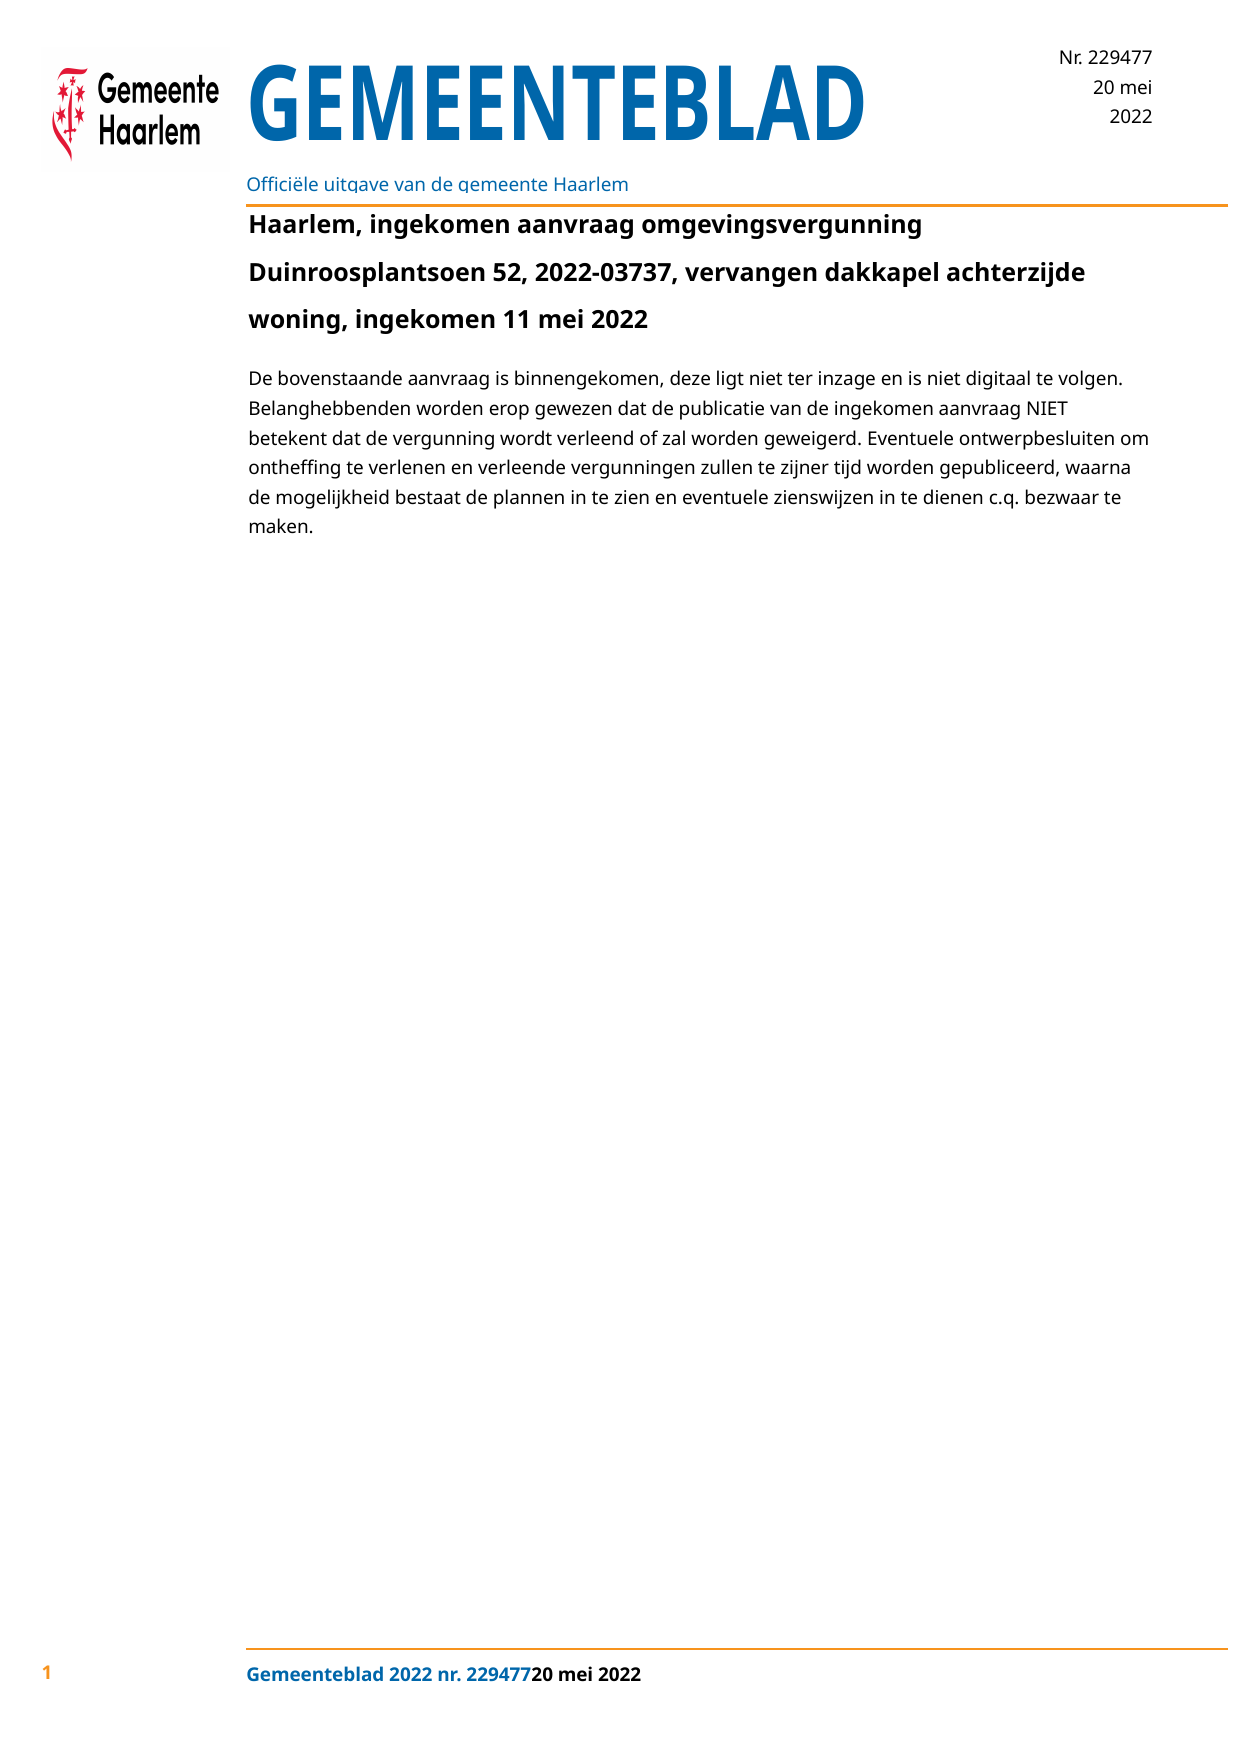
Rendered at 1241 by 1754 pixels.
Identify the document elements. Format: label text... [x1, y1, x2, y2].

text De bovenstaande aanvraag is binnengekomen, deze ligt niet ter inzage en is niet digitaal te volgen. Belanghebbenden worden erop gewezen dat de publicatie van de ingekomen aanvraag NIET betekent dat de vergunning wordt verleend of zal worden geweigerd. Eventuele ontwerpbesluiten om ontheffing te verlenen en verleende vergunningen zullen te zijner tijd worden gepubliceerd, waarna de mogelijkheid bestaat de plannen in te zien en eventuele zienswijzen in te dienen c.q. bezwaar te maken. [248, 366, 1152, 539]
picture [41, 47, 231, 172]
text Haarlem, ingekomen aanvraag omgevingsvergunning Duinroosplantsoen 52, 2022-03737, vervangen dakkapel achterzijde woning, ingekomen 11 mei 2022 [248, 207, 1152, 336]
